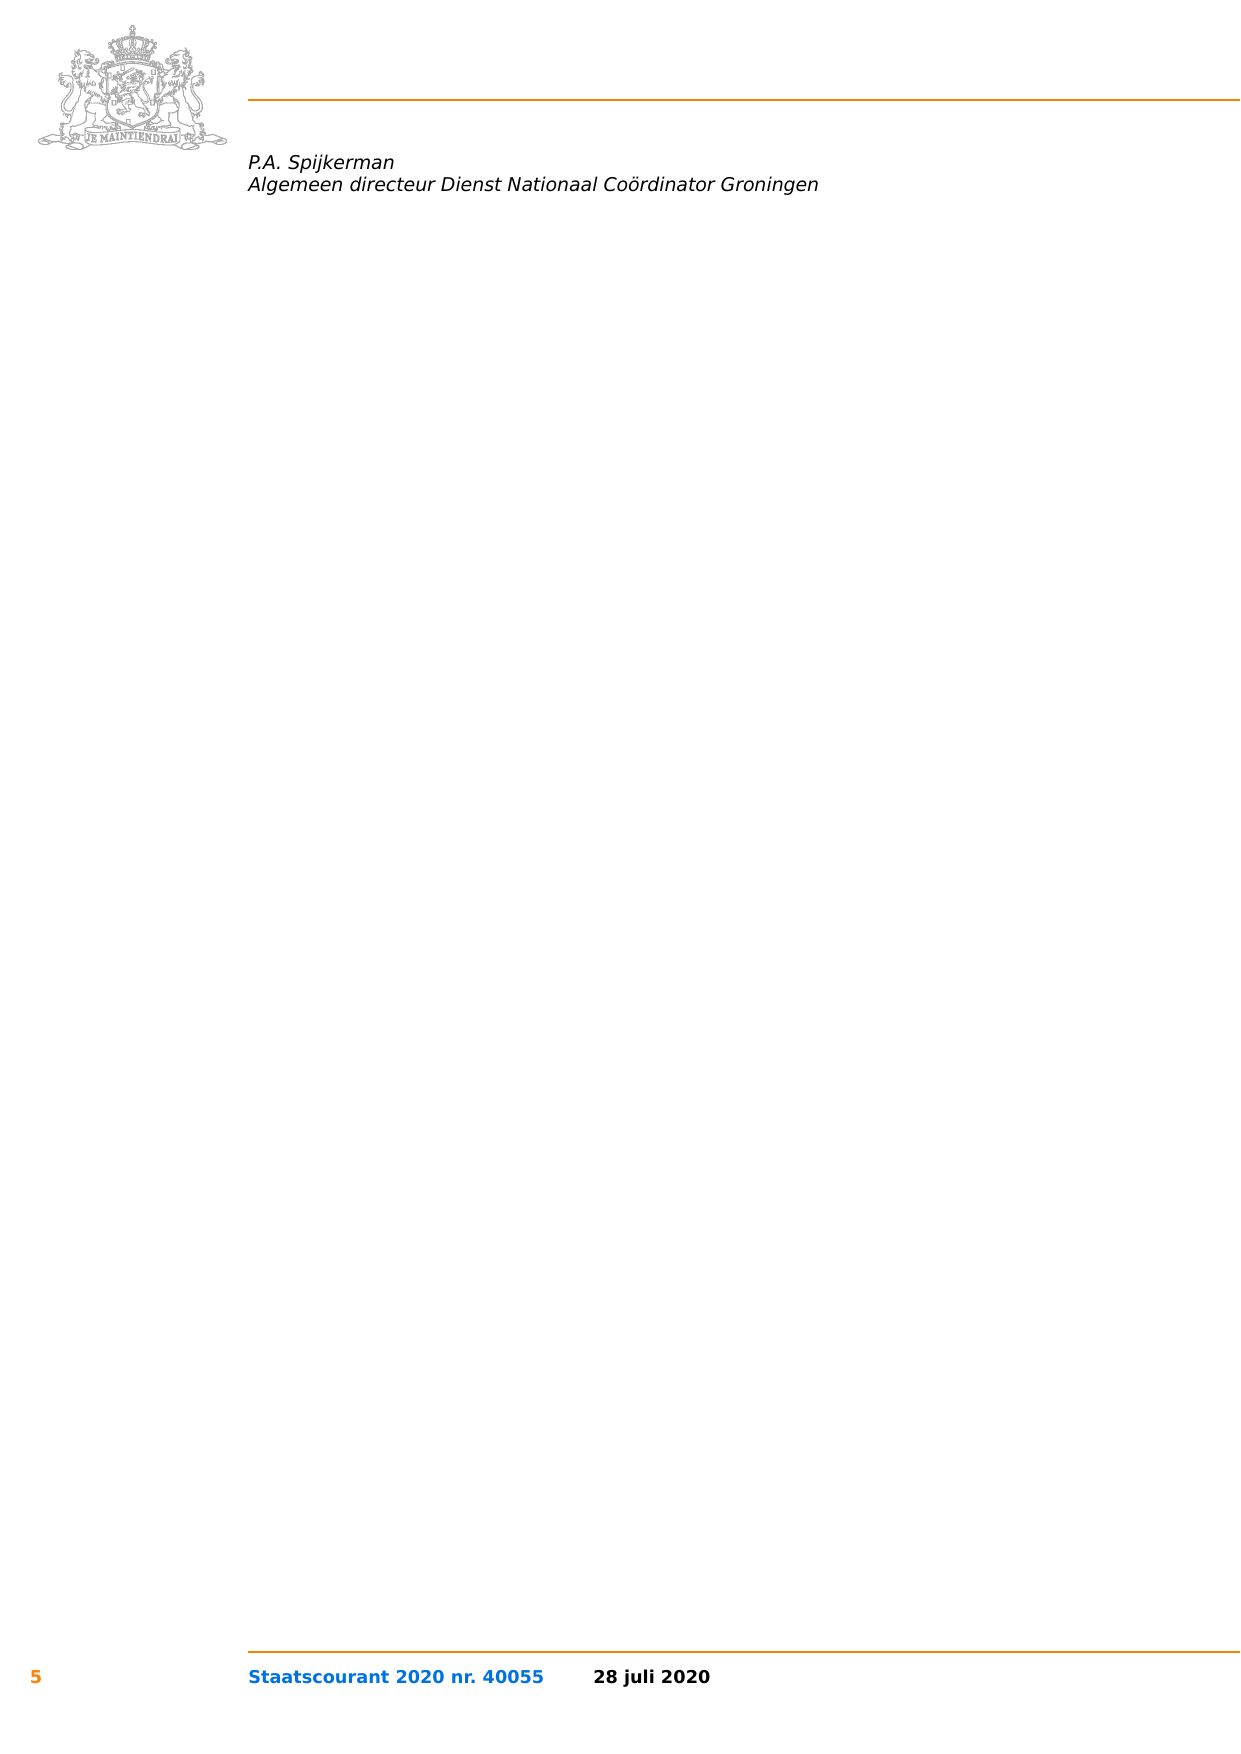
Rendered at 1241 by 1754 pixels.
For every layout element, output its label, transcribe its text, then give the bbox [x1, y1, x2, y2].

picture [38, 25, 227, 150]
text P.A. Spijkerman Algemeen directeur Dienst Nationaal Coördinator Groningen [248, 130, 1163, 196]
